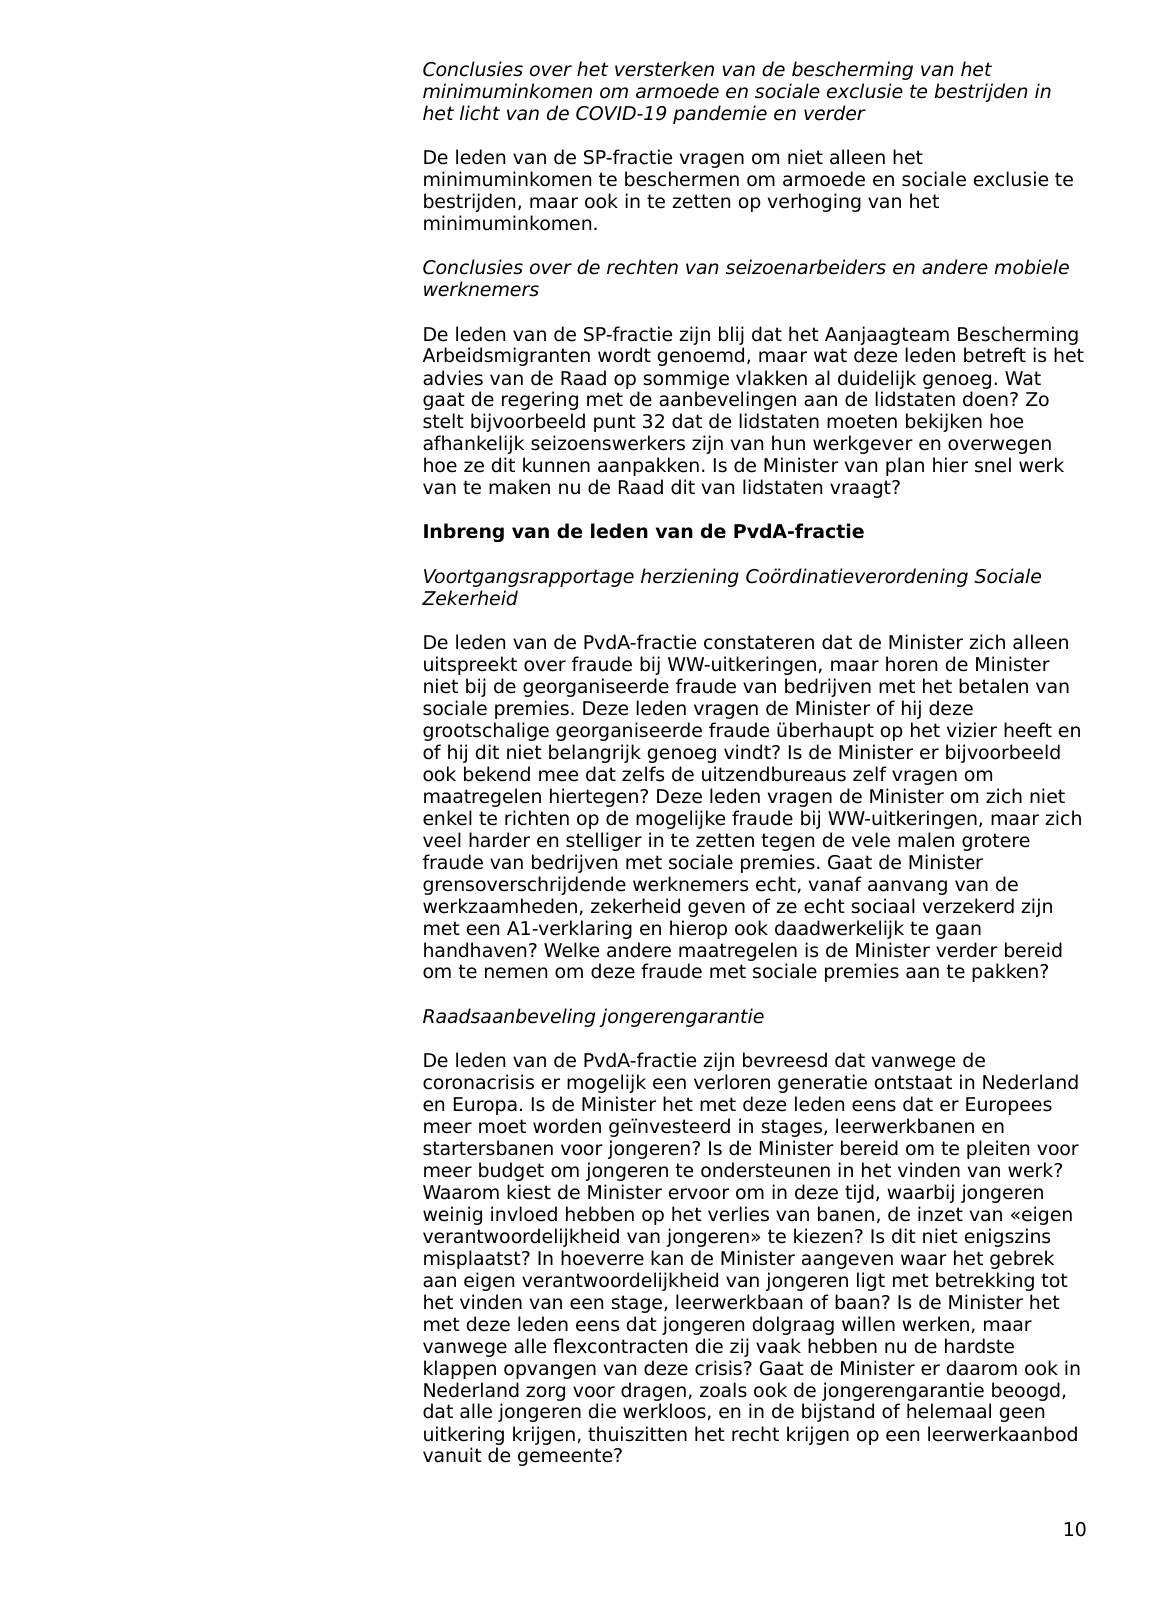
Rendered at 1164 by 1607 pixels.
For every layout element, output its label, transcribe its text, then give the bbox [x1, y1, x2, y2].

text De leden van de SP-fractie vragen om niet alleen het minimuminkomen te beschermen om armoede en sociale exclusie te bestrijden, maar ook in te zetten op verhoging van het minimuminkomen. [422, 147, 1087, 235]
text De leden van de PvdA-fractie zijn bevreesd dat vanwege de coronacrisis er mogelijk een verloren generatie ontstaat in Nederland en Europa. Is de Minister het met deze leden eens dat er Europees meer moet worden geïnvesteerd in stages, leerwerkbanen en startersbanen voor jongeren? Is de Minister bereid om te pleiten voor meer budget om jongeren te ondersteunen in het vinden van werk? Waarom kiest de Minister ervoor om in deze tijd, waarbij jongeren weinig invloed hebben op het verlies van banen, de inzet van «eigen verantwoordelijkheid van jongeren» te kiezen? Is dit niet enigszins misplaatst? In hoeverre kan de Minister aangeven waar het gebrek aan eigen verantwoordelijkheid van jongeren ligt met betrekking tot het vinden van een stage, leerwerkbaan of baan? Is de Minister het met deze leden eens dat jongeren dolgraag willen werken, maar vanwege alle flexcontracten die zij vaak hebben nu de hardste klappen opvangen van deze crisis? Gaat de Minister er daarom ook in Nederland zorg voor dragen, zoals ook de jongerengarantie beoogd, dat alle jongeren die werkloos, en in de bijstand of helemaal geen uitkering krijgen, thuiszitten het recht krijgen op een leerwerkaanbod vanuit de gemeente? [422, 1050, 1087, 1467]
text De leden van de PvdA-fractie constateren dat de Minister zich alleen uitspreekt over fraude bij WW-uitkeringen, maar horen de Minister niet bij de georganiseerde fraude van bedrijven met het betalen van sociale premies. Deze leden vragen de Minister of hij deze grootschalige georganiseerde fraude überhaupt op het vizier heeft en of hij dit niet belangrijk genoeg vindt? Is de Minister er bijvoorbeeld ook bekend mee dat zelfs de uitzendbureaus zelf vragen om maatregelen hiertegen? Deze leden vragen de Minister om zich niet enkel te richten op de mogelijke fraude bij WW-uitkeringen, maar zich veel harder en stelliger in te zetten tegen de vele malen grotere fraude van bedrijven met sociale premies. Gaat de Minister grensoverschrijdende werknemers echt, vanaf aanvang van de werkzaamheden, zekerheid geven of ze echt sociaal verzekerd zijn met een A1-verklaring en hierop ook daadwerkelijk te gaan handhaven? Welke andere maatregelen is de Minister verder bereid om te nemen om deze fraude met sociale premies aan te pakken? [422, 632, 1087, 983]
subtitle Inbreng van de leden van de PvdA-fractie [422, 521, 1087, 543]
subtitle Conclusies over het versterken van de bescherming van het minimuminkomen om armoede en sociale exclusie te bestrijden in het licht van de COVID-19 pandemie en verder [422, 59, 1087, 125]
subtitle Voortgangsrapportage herziening Coördinatieverordening Sociale Zekerheid [422, 566, 1087, 609]
subtitle Raadsaanbeveling jongerengarantie [422, 1006, 1087, 1028]
subtitle Conclusies over de rechten van seizoenarbeiders en andere mobiele werknemers [422, 257, 1087, 301]
text De leden van de SP-fractie zijn blij dat het Aanjaagteam Bescherming Arbeidsmigranten wordt genoemd, maar wat deze leden betreft is het advies van de Raad op sommige vlakken al duidelijk genoeg. Wat gaat de regering met de aanbevelingen aan de lidstaten doen? Zo stelt bijvoorbeeld punt 32 dat de lidstaten moeten bekijken hoe afhankelijk seizoenswerkers zijn van hun werkgever en overwegen hoe ze dit kunnen aanpakken. Is de Minister van plan hier snel werk van te maken nu de Raad dit van lidstaten vraagt? [422, 323, 1087, 499]
